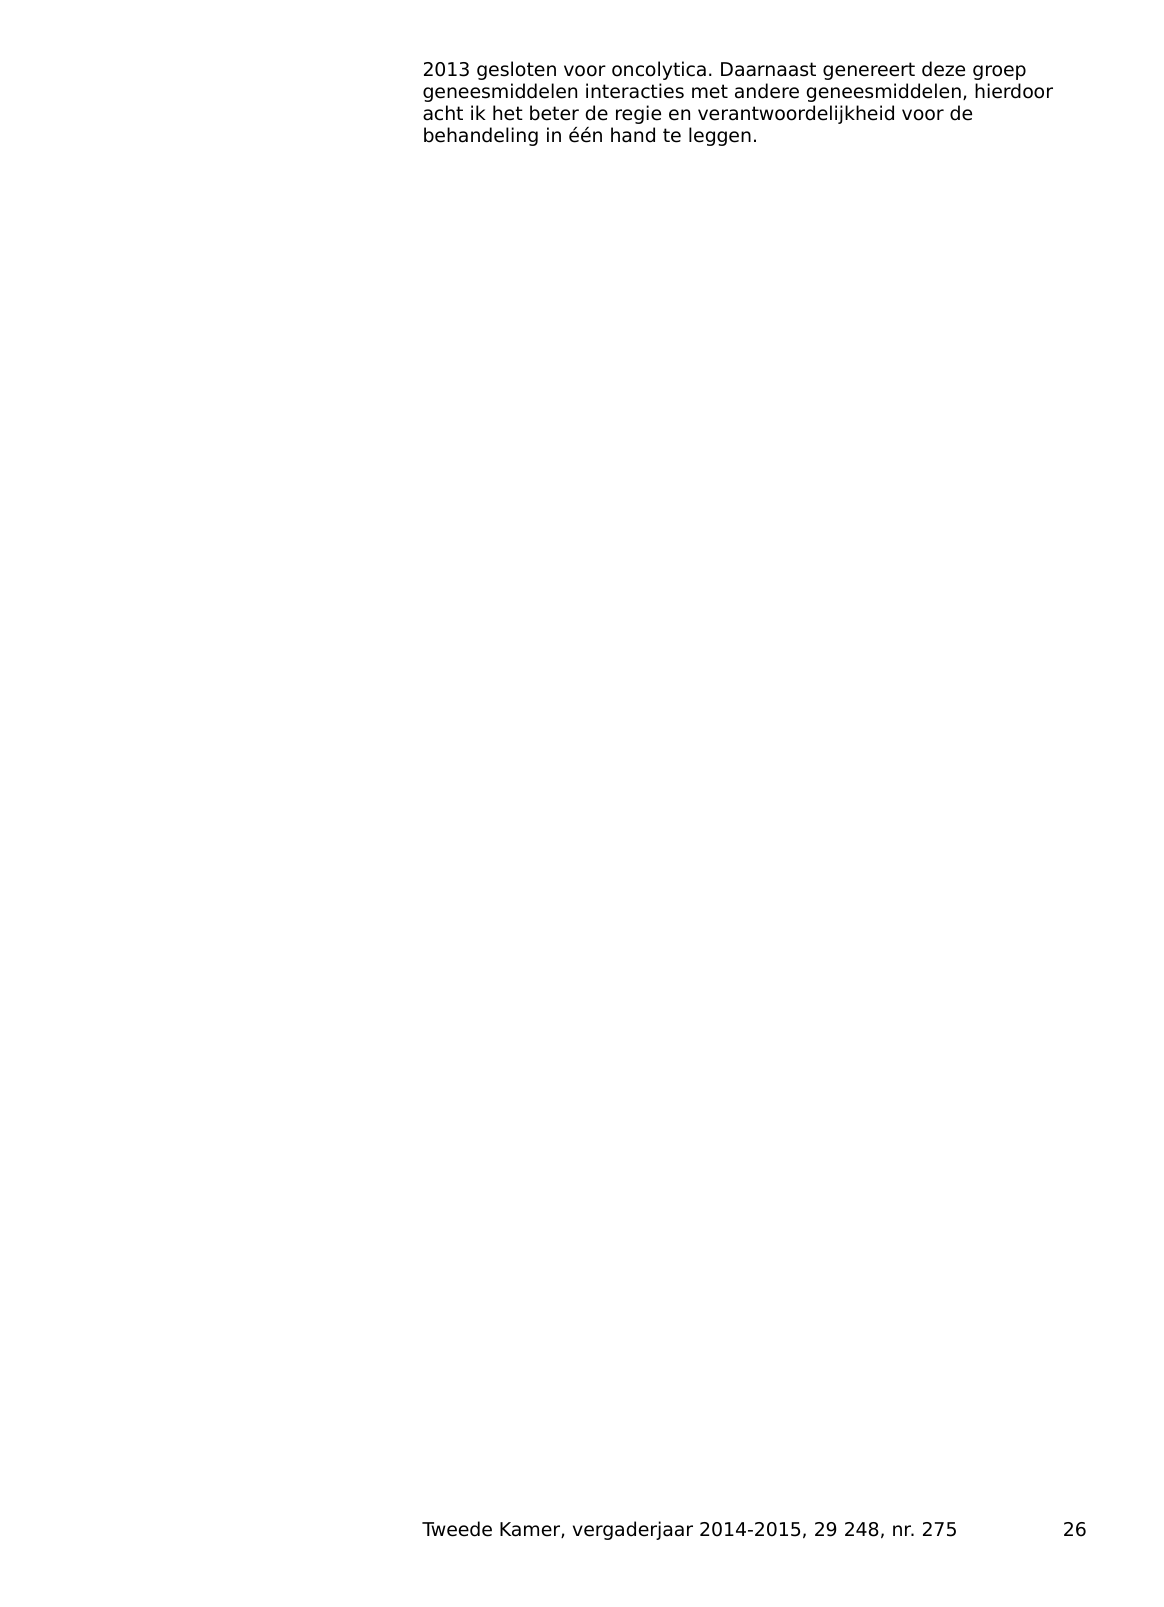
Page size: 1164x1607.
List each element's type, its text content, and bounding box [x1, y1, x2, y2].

text 2013 gesloten voor oncolytica. Daarnaast genereert deze groep geneesmiddelen interacties met andere geneesmiddelen, hierdoor acht ik het beter de regie en verantwoordelijkheid voor de behandeling in één hand te leggen. [422, 59, 1087, 147]
